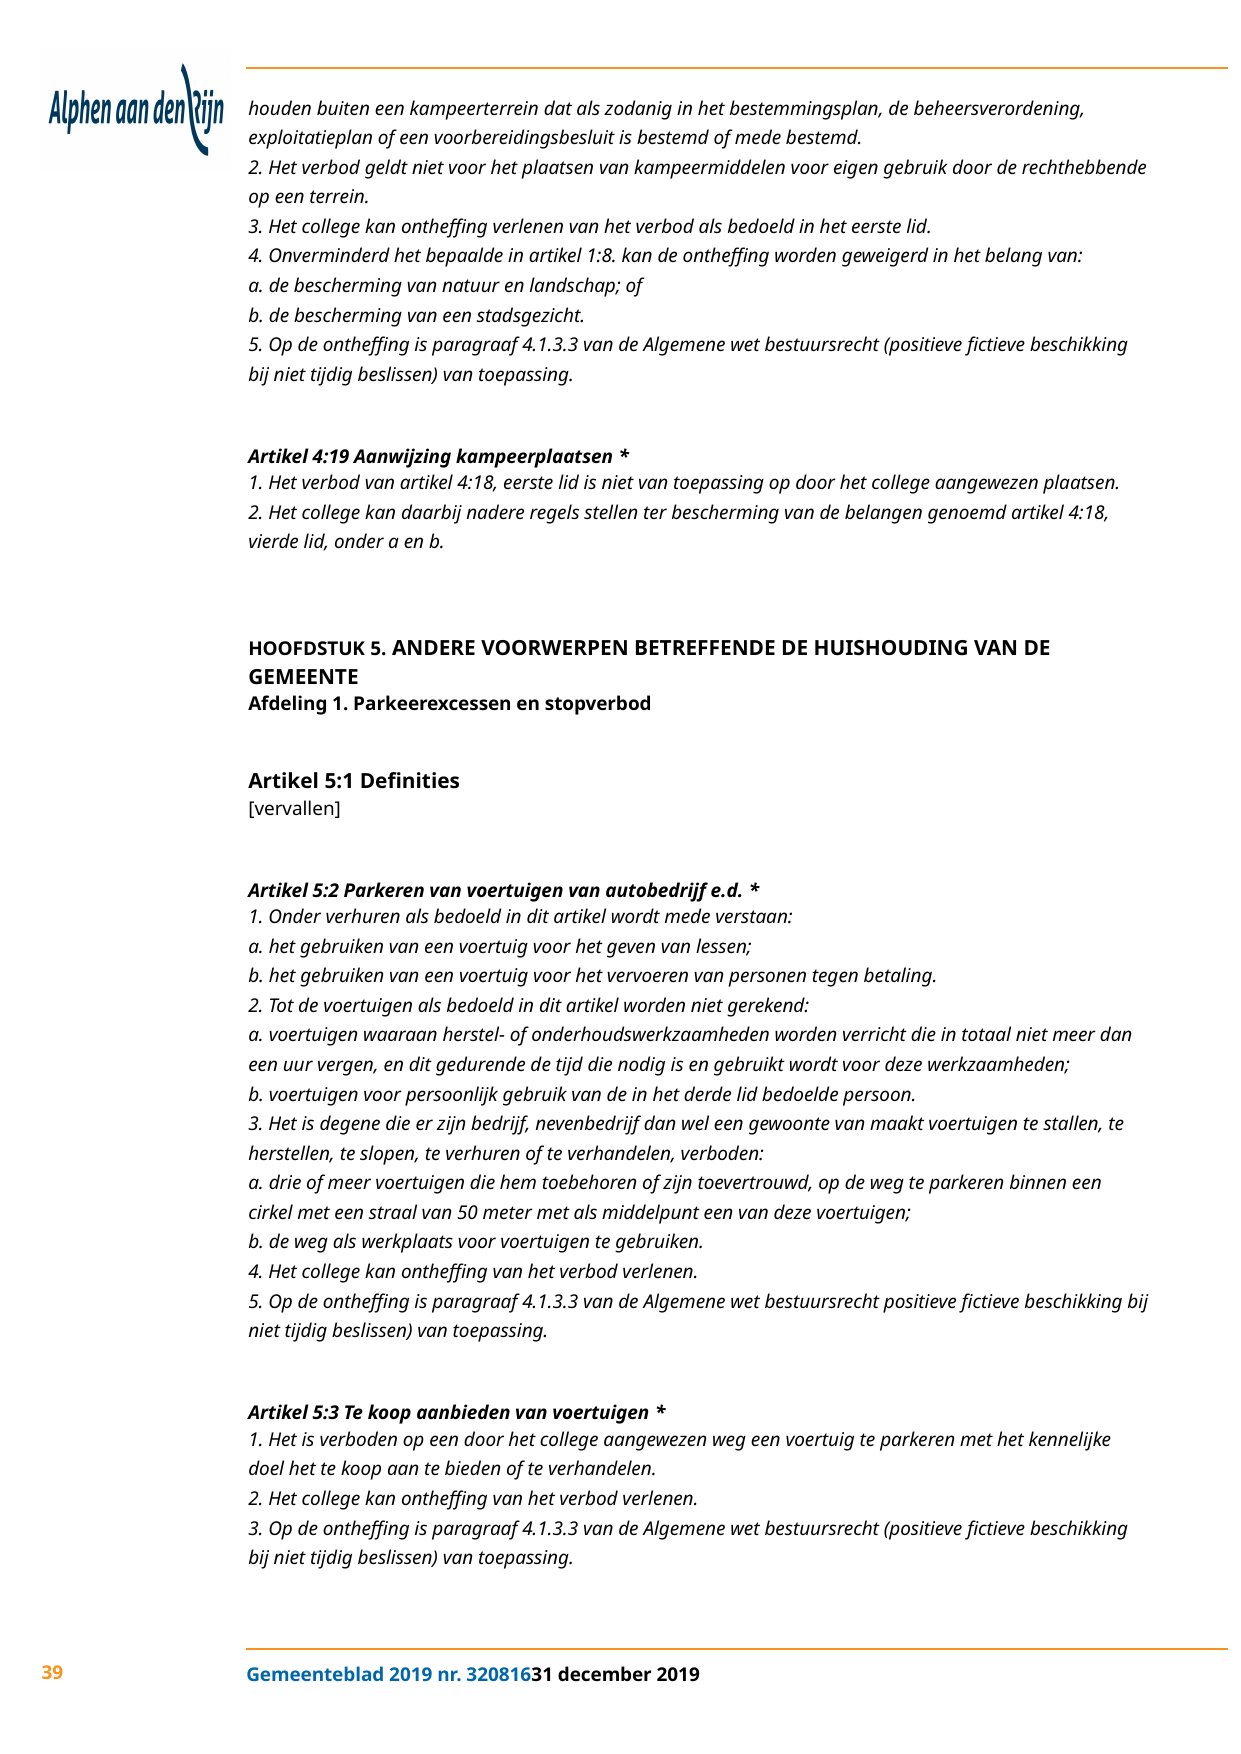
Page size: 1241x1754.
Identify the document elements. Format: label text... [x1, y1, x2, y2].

text Artikel 4:19 Aanwijzing kampeerplaatsen * [248, 441, 1152, 469]
text 2. Het college kan ontheffing van het verbod verlenen. [248, 1485, 1152, 1511]
text 2. Tot de voertuigen als bedoeld in dit artikel worden niet gerekend: [248, 992, 1152, 1018]
text a. de bescherming van natuur en landschap; of [248, 272, 1152, 298]
text a. drie of meer voertuigen die hem toebehoren of zijn toevertrouwd, op de weg te parkeren binnen een cirkel met een straal van 50 meter met als middelpunt een van deze voertuigen; [248, 1169, 1152, 1225]
text 1. Het verbod van artikel 4:18, eerste lid is niet van toepassing op door het college aangewezen plaatsen. [248, 469, 1152, 495]
text 3. Het is degene die er zijn bedrijf, nevenbedrijf dan wel een gewoonte van maakt voertuigen te stallen, te herstellen, te slopen, te verhuren of te verhandelen, verboden: [248, 1110, 1152, 1166]
text 5. Op de ontheffing is paragraaf 4.1.3.3 van de Algemene wet bestuursrecht positieve fictieve beschikking bij niet tijdig beslissen) van toepassing. [248, 1288, 1152, 1343]
text houden buiten een kampeerterrein dat als zodanig in het bestemmingsplan, de beheersverordening, exploitatieplan of een voorbereidingsbesluit is bestemd of mede bestemd. [248, 95, 1152, 150]
text Afdeling 1. Parkeerexcessen en stopverbod [248, 690, 1152, 716]
text 1. Het is verboden op een door het college aangewezen weg een voertuig te parkeren met het kennelijke doel het te koop aan te bieden of te verhandelen. [248, 1426, 1152, 1481]
text Artikel 5:3 Te koop aanbieden van voertuigen * [248, 1397, 1152, 1426]
text 5. Op de ontheffing is paragraaf 4.1.3.3 van de Algemene wet bestuursrecht (positieve fictieve beschikking bij niet tijdig beslissen) van toepassing. [248, 331, 1152, 387]
text a. het gebruiken van een voertuig voor het geven van lessen; [248, 933, 1152, 959]
text 2. Het college kan daarbij nadere regels stellen ter bescherming van de belangen genoemd artikel 4:18, vierde lid, onder a en b. [248, 499, 1152, 554]
text Artikel 5:1 Definities [248, 766, 1152, 795]
text a. voertuigen waaraan herstel- of onderhoudswerkzaamheden worden verricht die in totaal niet meer dan een uur vergen, en dit gedurende de tijd die nodig is en gebruikt wordt voor deze werkzaamheden; [248, 1022, 1152, 1077]
text 3. Op de ontheffing is paragraaf 4.1.3.3 van de Algemene wet bestuursrecht (positieve fictieve beschikking bij niet tijdig beslissen) van toepassing. [248, 1515, 1152, 1570]
text b. de weg als werkplaats voor voertuigen te gebruiken. [248, 1229, 1152, 1254]
text Artikel 5:2 Parkeren van voertuigen van autobedrijf e.d. * [248, 875, 1152, 903]
text b. het gebruiken van een voertuig voor het vervoeren van personen tegen betaling. [248, 962, 1152, 988]
text 4. Het college kan ontheffing van het verbod verlenen. [248, 1258, 1152, 1284]
text HOOFDSTUK 5. ANDERE VOORWERPEN BETREFFENDE DE HUISHOUDING VAN DE GEMEENTE [248, 633, 1152, 690]
text b. voertuigen voor persoonlijk gebruik van de in het derde lid bedoelde persoon. [248, 1081, 1152, 1107]
text b. de bescherming van een stadsgezicht. [248, 302, 1152, 328]
text 4. Onverminderd het bepaalde in artikel 1:8. kan de ontheffing worden geweigerd in het belang van: [248, 243, 1152, 268]
text 1. Onder verhuren als bedoeld in dit artikel wordt mede verstaan: [248, 903, 1152, 929]
text 2. Het verbod geldt niet voor het plaatsen van kampeermiddelen voor eigen gebruik door de rechthebbende op een terrein. [248, 154, 1152, 209]
text 3. Het college kan ontheffing verlenen van het verbod als bedoeld in het eerste lid. [248, 213, 1152, 239]
picture [41, 47, 231, 172]
text [vervallen] [248, 795, 1152, 821]
